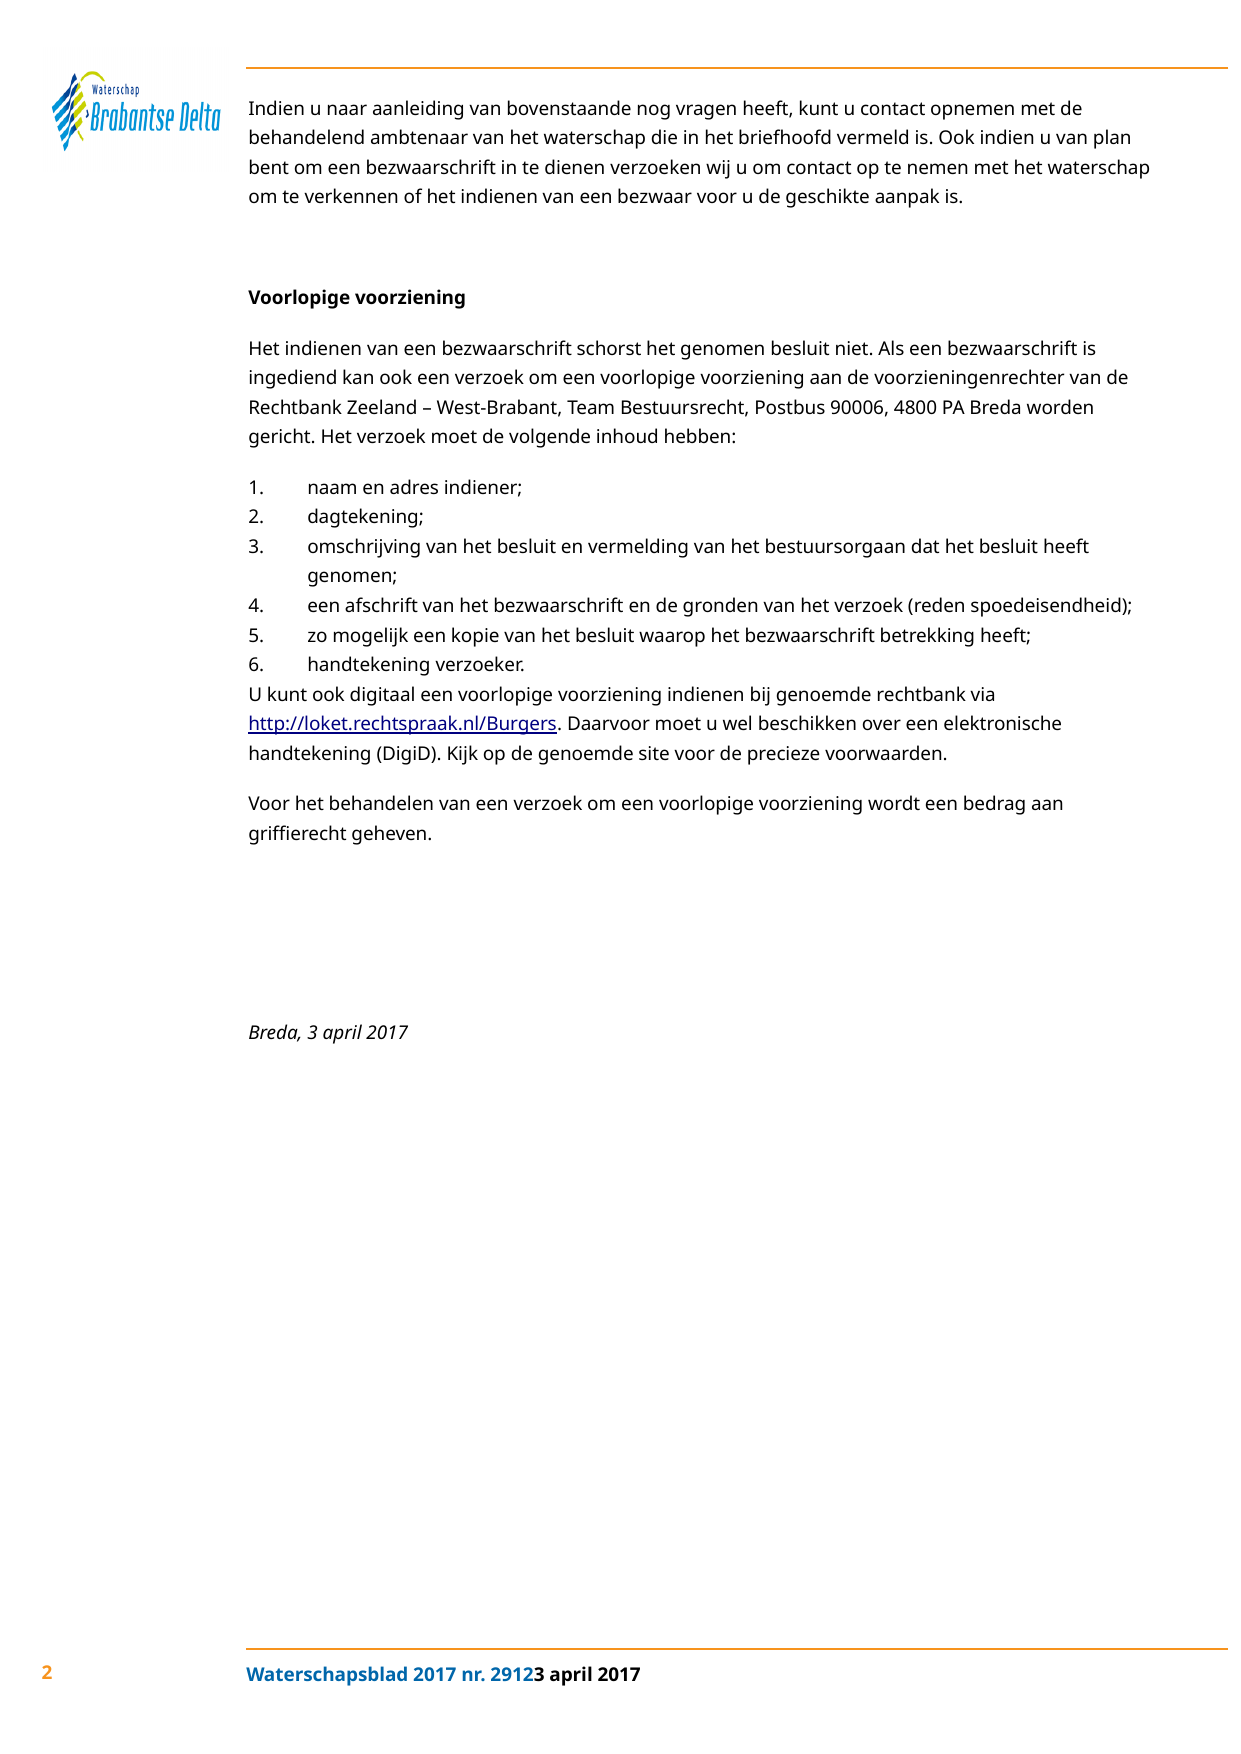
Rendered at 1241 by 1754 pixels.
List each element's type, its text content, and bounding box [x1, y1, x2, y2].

list naam en adres indiener; [248, 474, 1152, 500]
picture [41, 47, 231, 172]
text Voor het behandelen van een verzoek om een voorlopige voorziening wordt een bedrag aan griffierecht geheven. [248, 791, 1152, 846]
text Het indienen van een bezwaarschrift schorst het genomen besluit niet. Als een bezwaarschrift is ingediend kan ook een verzoek om een voorlopige voorziening aan de voorzieningenrechter van de Rechtbank Zeeland – West-Brabant, Team Bestuursrecht, Postbus 90006, 4800 PA Breda worden gericht. Het verzoek moet de volgende inhoud hebben: [248, 335, 1152, 449]
text Indien u naar aanleiding van bovenstaande nog vragen heeft, kunt u contact opnemen met de behandelend ambtenaar van het waterschap die in het briefhoofd vermeld is. Ook indien u van plan bent om een bezwaarschrift in te dienen verzoeken wij u om contact op te nemen met het waterschap om te verkennen of het indienen van een bezwaar voor u de geschikte aanpak is. [248, 95, 1152, 209]
text U kunt ook digitaal een voorlopige voorziening indienen bij genoemde rechtbank via http://loket.rechtspraak.nl/Burgers. Daarvoor moet u wel beschikken over een elektronische handtekening (DigiD). Kijk op de genoemde site voor de precieze voorwaarden. [248, 681, 1152, 766]
text Voorlopige voorziening [248, 284, 1152, 310]
list zo mogelijk een kopie van het besluit waarop het bezwaarschrift betrekking heeft; [248, 622, 1152, 648]
list dagtekening; [248, 503, 1152, 529]
list handtekening verzoeker. [248, 651, 1152, 677]
list een afschrift van het bezwaarschrift en de gronden van het verzoek (reden spoedeisendheid); [248, 592, 1152, 618]
text Breda, 3 april 2017 [248, 1019, 1152, 1045]
list omschrijving van het besluit en vermelding van het bestuursorgaan dat het besluit heeft genomen; [248, 533, 1152, 588]
